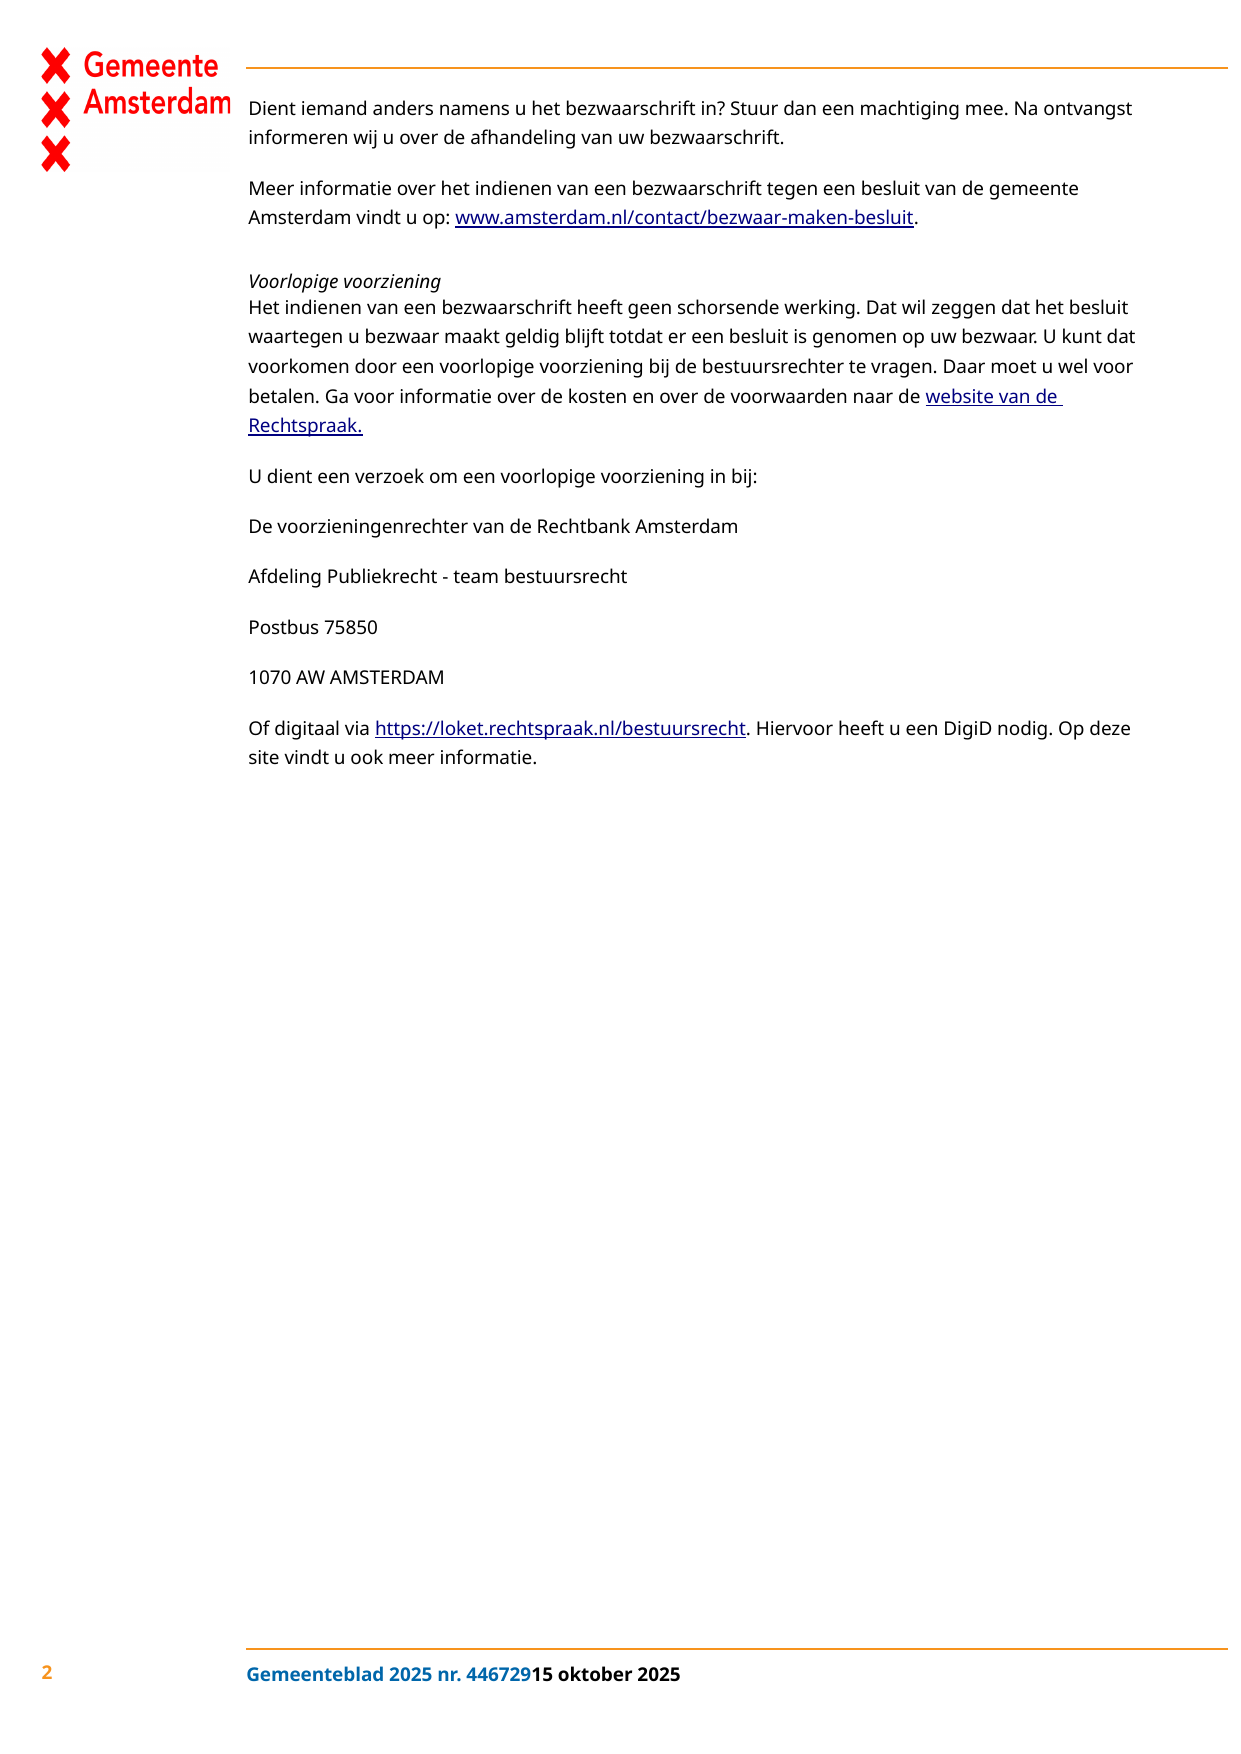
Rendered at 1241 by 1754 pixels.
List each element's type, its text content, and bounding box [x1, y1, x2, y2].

text Dient iemand anders namens u het bezwaarschrift in? Stuur dan een machtiging mee. Na ontvangst informeren wij u over de afhandeling van uw bezwaarschrift. [248, 95, 1152, 150]
text Het indienen van een bezwaarschrift heeft geen schorsende werking. Dat wil zeggen dat het besluit waartegen u bezwaar maakt geldig blijft totdat er een besluit is genomen op uw bezwaar. U kunt dat voorkomen door een voorlopige voorziening bij de bestuursrechter te vragen. Daar moet u wel voor betalen. Ga voor informatie over de kosten en over de voorwaarden naar de website van de Rechtspraak. [248, 294, 1152, 438]
text Postbus 75850 [248, 614, 1152, 640]
text Afdeling Publiekrecht - team bestuursrecht [248, 564, 1152, 589]
picture [41, 47, 231, 172]
text 1070 AW AMSTERDAM [248, 664, 1152, 690]
text Meer informatie over het indienen van een bezwaarschrift tegen een besluit van de gemeente Amsterdam vindt u op: www.amsterdam.nl/contact/bezwaar-maken-besluit. [248, 175, 1152, 230]
text Of digitaal via https://loket.rechtspraak.nl/bestuursrecht. Hiervoor heeft u een DigiD nodig. Op deze site vindt u ook meer informatie. [248, 715, 1152, 770]
text Voorlopige voorziening [248, 268, 1152, 294]
text De voorzieningenrechter van de Rechtbank Amsterdam [248, 513, 1152, 539]
text U dient een verzoek om een voorlopige voorziening in bij: [248, 463, 1152, 488]
